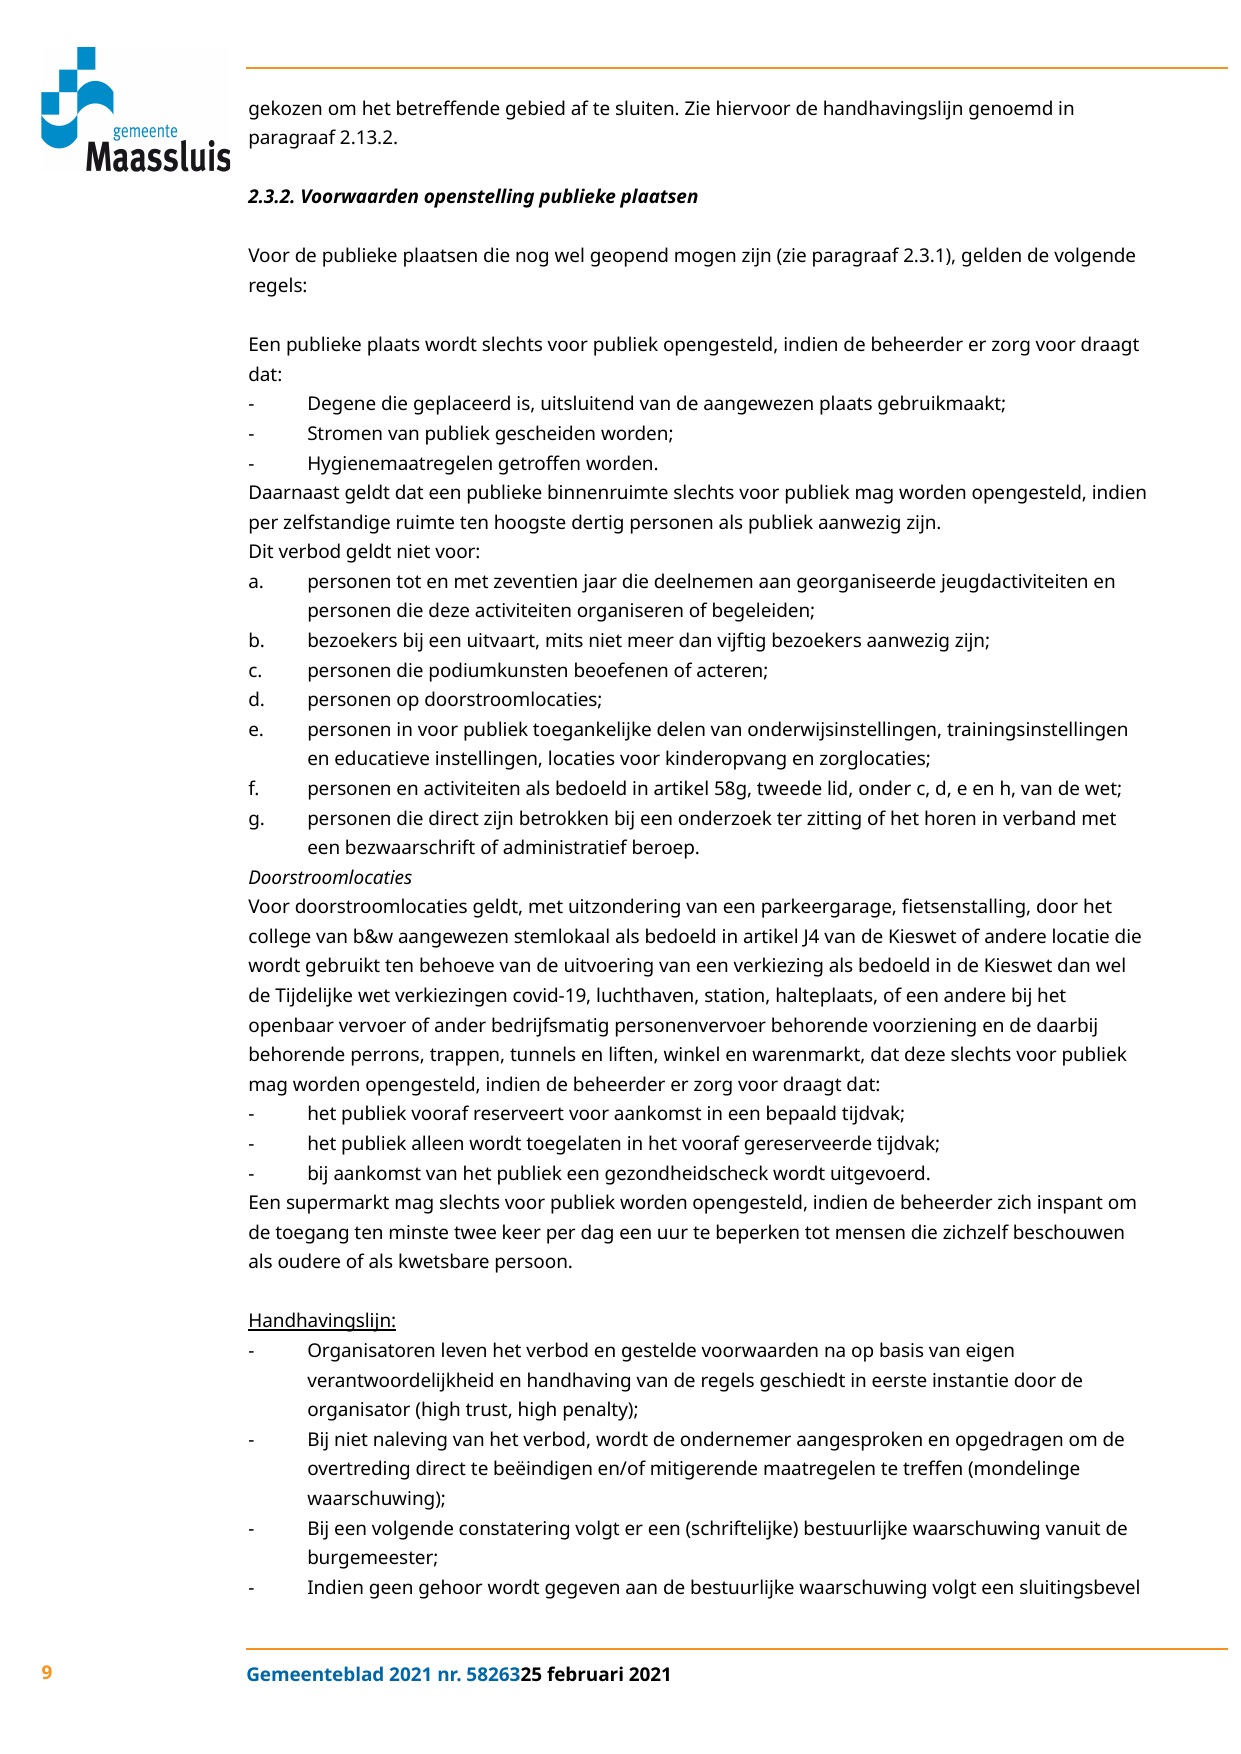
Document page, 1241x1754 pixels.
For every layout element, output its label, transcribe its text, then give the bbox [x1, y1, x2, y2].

text Handhavingslijn: [248, 1308, 1152, 1333]
list Stromen van publiek gescheiden worden; [248, 420, 1152, 446]
list Bij niet naleving van het verbod, wordt de ondernemer aangesproken en opgedragen om de overtreding direct te beëindigen en/of mitigerende maatregelen te treffen (mondelinge waarschuwing); [248, 1426, 1152, 1511]
list Organisatoren leven het verbod en gestelde voorwaarden na op basis van eigen verantwoordelijkheid en handhaving van de regels geschiedt in eerste instantie door de organisator (high trust, high penalty); [248, 1337, 1152, 1422]
text Voor doorstroomlocaties geldt, met uitzondering van een parkeergarage, fietsenstalling, door het college van b&w aangewezen stemlokaal als bedoeld in artikel J4 van de Kieswet of andere locatie die wordt gebruikt ten behoeve van de uitvoering van een verkiezing als bedoeld in de Kieswet dan wel de Tijdelijke wet verkiezingen covid-19, luchthaven, station, halteplaats, of een andere bij het openbaar vervoer of ander bedrijfsmatig personenvervoer behorende voorziening en de daarbij behorende perrons, trappen, tunnels en liften, winkel en warenmarkt, dat deze slechts voor publiek mag worden opengesteld, indien de beheerder er zorg voor draagt dat: [248, 893, 1152, 1097]
list het publiek alleen wordt toegelaten in het vooraf gereserveerde tijdvak; [248, 1130, 1152, 1156]
picture [41, 47, 77, 92]
text 2.3.2. Voorwaarden openstelling publieke plaatsen [248, 183, 1152, 209]
text gekozen om het betreffende gebied af te sluiten. Zie hiervoor de handhavingslijn genoemd in paragraaf 2.13.2. [248, 95, 1152, 150]
list Bij een volgende constatering volgt er een (schriftelijke) bestuurlijke waarschuwing vanuit de burgemeester; [248, 1515, 1152, 1570]
list het publiek vooraf reserveert voor aankomst in een bepaald tijdvak; [248, 1101, 1152, 1126]
list personen en activiteiten als bedoeld in artikel 58g, tweede lid, onder c, d, e en h, van de wet; [248, 775, 1152, 801]
list bij aankomst van het publiek een gezondheidscheck wordt uitgevoerd. [248, 1160, 1152, 1186]
list personen op doorstroomlocaties; [248, 686, 1152, 712]
text Dit verbod geldt niet voor: [248, 538, 1152, 564]
list bezoekers bij een uitvaart, mits niet meer dan vijftig bezoekers aanwezig zijn; [248, 627, 1152, 653]
list personen die direct zijn betrokken bij een onderzoek ter zitting of het horen in verband met een bezwaarschrift of administratief beroep. [248, 805, 1152, 860]
list Degene die geplaceerd is, uitsluitend van de aangewezen plaats gebruikmaakt; [248, 391, 1152, 416]
picture [41, 47, 231, 172]
list personen tot en met zeventien jaar die deelnemen aan georganiseerde jeugdactiviteiten en personen die deze activiteiten organiseren of begeleiden; [248, 568, 1152, 623]
list personen in voor publiek toegankelijke delen van onderwijsinstellingen, trainingsinstellingen en educatieve instellingen, locaties voor kinderopvang en zorglocaties; [248, 716, 1152, 771]
list Hygienemaatregelen getroffen worden. [248, 450, 1152, 476]
text Daarnaast geldt dat een publieke binnenruimte slechts voor publiek mag worden opengesteld, indien per zelfstandige ruimte ten hoogste dertig personen als publiek aanwezig zijn. [248, 479, 1152, 535]
text Voor de publieke plaatsen die nog wel geopend mogen zijn (zie paragraaf 2.3.1), gelden de volgende regels: [248, 243, 1152, 298]
text Doorstroomlocaties [248, 864, 1152, 890]
list Indien geen gehoor wordt gegeven aan de bestuurlijke waarschuwing volgt een sluitingsbevel [248, 1574, 1152, 1600]
text Een supermarkt mag slechts voor publiek worden opengesteld, indien de beheerder zich inspant om de toegang ten minste twee keer per dag een uur te beperken tot mensen die zichzelf beschouwen als oudere of als kwetsbare persoon. [248, 1189, 1152, 1274]
text Een publieke plaats wordt slechts voor publiek opengesteld, indien de beheerder er zorg voor draagt dat: [248, 331, 1152, 387]
list personen die podiumkunsten beoefenen of acteren; [248, 657, 1152, 683]
